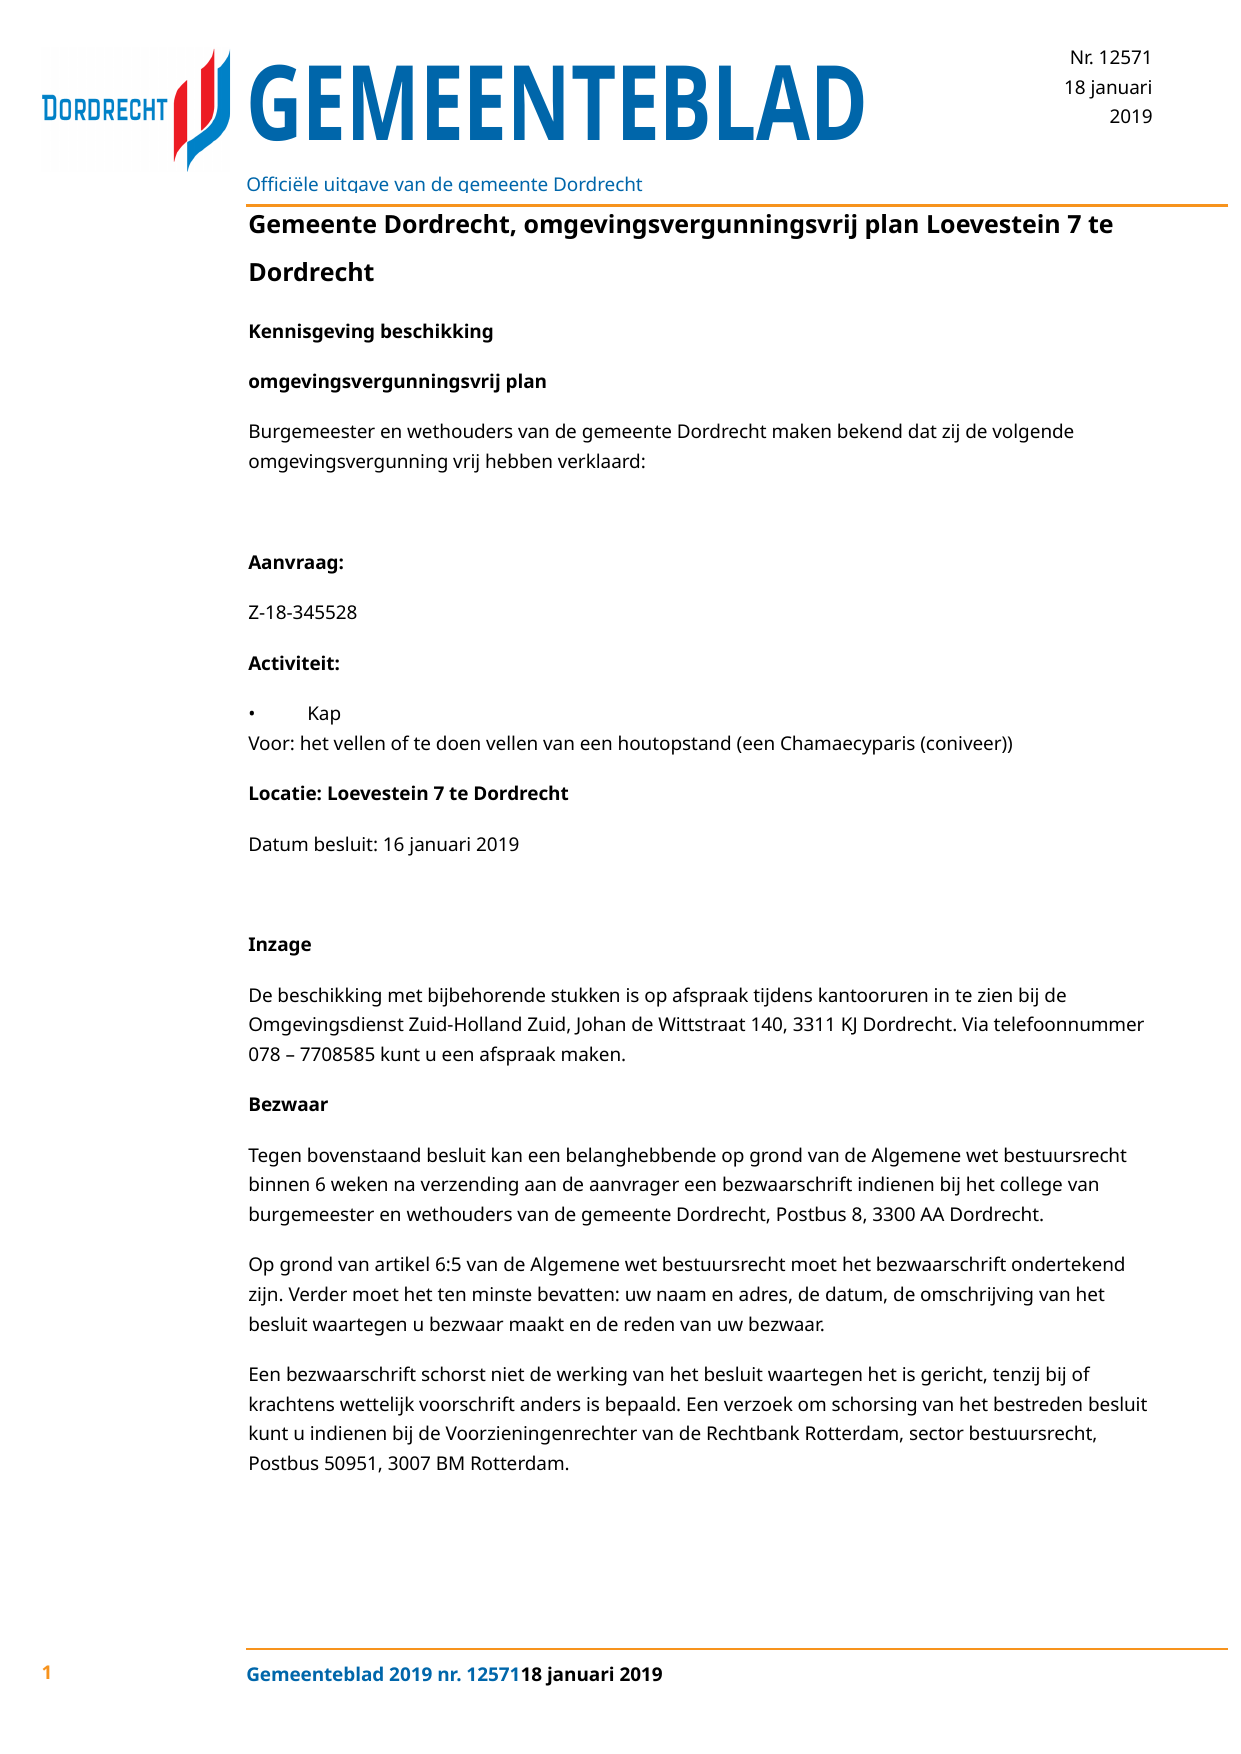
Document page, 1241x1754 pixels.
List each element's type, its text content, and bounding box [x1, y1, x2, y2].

text Tegen bovenstaand besluit kan een belanghebbende op grond van de Algemene wet bestuursrecht binnen 6 weken na verzending aan de aanvrager een bezwaarschrift indienen bij het college van burgemeester en wethouders van de gemeente Dordrecht, Postbus 8, 3300 AA Dordrecht. [248, 1142, 1152, 1227]
text Locatie: Loevestein 7 te Dordrecht [248, 780, 1152, 806]
list Kap [248, 700, 1152, 726]
text Aanvraag: [248, 549, 1152, 575]
text Gemeente Dordrecht, omgevingsvergunningsvrij plan Loevestein 7 te Dordrecht [248, 207, 1152, 288]
text Inzage [248, 932, 1152, 957]
text Een bezwaarschrift schorst niet de werking van het besluit waartegen het is gericht, tenzij bij of krachtens wettelijk voorschrift anders is bepaald. Een verzoek om schorsing van het bestreden besluit kunt u indienen bij de Voorzieningenrechter van de Rechtbank Rotterdam, sector bestuursrecht, Postbus 50951, 3007 BM Rotterdam. [248, 1361, 1152, 1476]
text Kennisgeving beschikking [248, 318, 1152, 344]
text De beschikking met bijbehorende stukken is op afspraak tijdens kantooruren in te zien bij de Omgevingsdienst Zuid-Holland Zuid, Johan de Wittstraat 140, 3311 KJ Dordrecht. Via telefoonnummer 078 – 7708585 kunt u een afspraak maken. [248, 982, 1152, 1067]
text Z-18-345528 [248, 599, 1152, 625]
text Op grond van artikel 6:5 van de Algemene wet bestuursrecht moet het bezwaarschrift ondertekend zijn. Verder moet het ten minste bevatten: uw naam en adres, de datum, de omschrijving van het besluit waartegen u bezwaar maakt en de reden van uw bezwaar. [248, 1252, 1152, 1337]
text Voor: het vellen of te doen vellen van een houtopstand (een Chamaecyparis (coniveer)) [248, 730, 1152, 756]
picture [41, 47, 231, 172]
text omgevingsvergunningsvrij plan [248, 368, 1152, 394]
text Bezwaar [248, 1092, 1152, 1117]
text Datum besluit: 16 januari 2019 [248, 831, 1152, 857]
text Activiteit: [248, 650, 1152, 676]
text Burgemeester en wethouders van de gemeente Dordrecht maken bekend dat zij de volgende omgevingsvergunning vrij hebben verklaard: [248, 419, 1152, 474]
